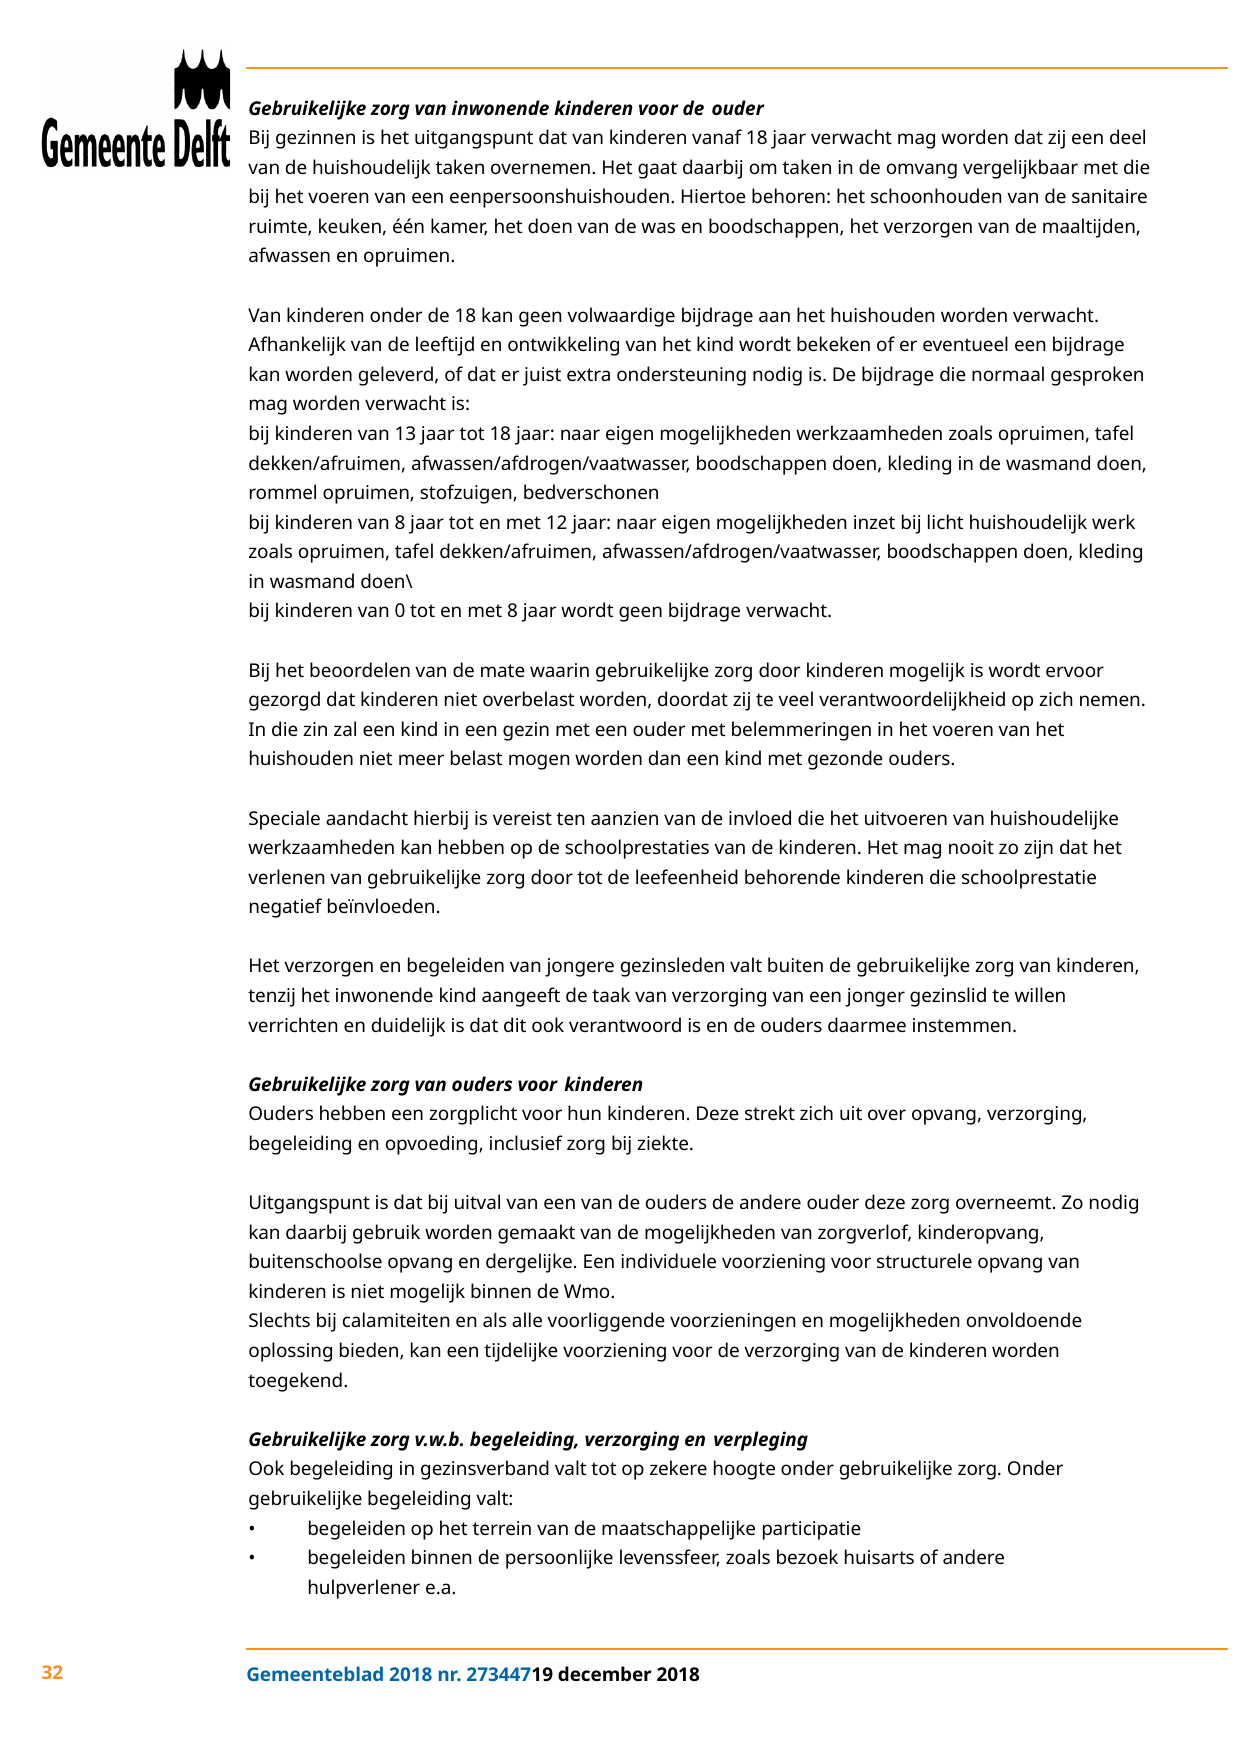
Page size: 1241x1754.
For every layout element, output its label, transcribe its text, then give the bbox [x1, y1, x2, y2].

text Gebruikelijke zorg v.w.b. begeleiding, verzorging en verpleging [248, 1426, 1152, 1452]
text Het verzorgen en begeleiden van jongere gezinsleden valt buiten de gebruikelijke zorg van kinderen, tenzij het inwonende kind aangeeft de taak van verzorging van een jonger gezinslid te willen verrichten en duidelijk is dat dit ook verantwoord is en de ouders daarmee instemmen. [248, 953, 1152, 1038]
text Ouders hebben een zorgplicht voor hun kinderen. Deze strekt zich uit over opvang, verzorging, begeleiding en opvoeding, inclusief zorg bij ziekte. [248, 1101, 1152, 1156]
list begeleiden binnen de persoonlijke levenssfeer, zoals bezoek huisarts of andere hulpverlener e.a. [248, 1544, 1152, 1600]
text Van kinderen onder de 18 kan geen volwaardige bijdrage aan het huishouden worden verwacht. Afhankelijk van de leeftijd en ontwikkeling van het kind wordt bekeken of er eventueel een bijdrage kan worden geleverd, of dat er juist extra ondersteuning nodig is. De bijdrage die normaal gesproken mag worden verwacht is: [248, 302, 1152, 416]
text Uitgangspunt is dat bij uitval van een van de ouders de andere ouder deze zorg overneemt. Zo nodig kan daarbij gebruik worden gemaakt van de mogelijkheden van zorgverlof, kinderopvang, buitenschoolse opvang en dergelijke. Een individuele voorziening voor structurele opvang van kinderen is niet mogelijk binnen de Wmo. [248, 1189, 1152, 1304]
text bij kinderen van 0 tot en met 8 jaar wordt geen bijdrage verwacht. [248, 598, 1152, 623]
text Gebruikelijke zorg van inwonende kinderen voor de ouder [248, 95, 1152, 121]
list begeleiden op het terrein van de maatschappelijke participatie [248, 1515, 1152, 1541]
text bij kinderen van 8 jaar tot en met 12 jaar: naar eigen mogelijkheden inzet bij licht huishoudelijk werk zoals opruimen, tafel dekken/afruimen, afwassen/afdrogen/vaatwasser, boodschappen doen, kleding in wasmand doen\ [248, 509, 1152, 594]
text bij kinderen van 13 jaar tot 18 jaar: naar eigen mogelijkheden werkzaamheden zoals opruimen, tafel dekken/afruimen, afwassen/afdrogen/vaatwasser, boodschappen doen, kleding in de wasmand doen, rommel opruimen, stofzuigen, bedverschonen [248, 420, 1152, 505]
picture [41, 47, 231, 172]
text Speciale aandacht hierbij is vereist ten aanzien van de invloed die het uitvoeren van huishoudelijke werkzaamheden kan hebben op de schoolprestaties van de kinderen. Het mag nooit zo zijn dat het verlenen van gebruikelijke zorg door tot de leefeenheid behorende kinderen die schoolprestatie negatief beïnvloeden. [248, 805, 1152, 919]
text Bij het beoordelen van de mate waarin gebruikelijke zorg door kinderen mogelijk is wordt ervoor gezorgd dat kinderen niet overbelast worden, doordat zij te veel verantwoordelijkheid op zich nemen. In die zin zal een kind in een gezin met een ouder met belemmeringen in het voeren van het huishouden niet meer belast mogen worden dan een kind met gezonde ouders. [248, 657, 1152, 771]
text Gebruikelijke zorg van ouders voor kinderen [248, 1071, 1152, 1097]
text Bij gezinnen is het uitgangspunt dat van kinderen vanaf 18 jaar verwacht mag worden dat zij een deel van de huishoudelijk taken overnemen. Het gaat daarbij om taken in de omvang vergelijkbaar met die bij het voeren van een eenpersoonshuishouden. Hiertoe behoren: het schoonhouden van de sanitaire ruimte, keuken, één kamer, het doen van de was en boodschappen, het verzorgen van de maaltijden, afwassen en opruimen. [248, 124, 1152, 268]
text Ook begeleiding in gezinsverband valt tot op zekere hoogte onder gebruikelijke zorg. Onder gebruikelijke begeleiding valt: [248, 1456, 1152, 1511]
text Slechts bij calamiteiten en als alle voorliggende voorzieningen en mogelijkheden onvoldoende oplossing bieden, kan een tijdelijke voorziening voor de verzorging van de kinderen worden toegekend. [248, 1308, 1152, 1393]
